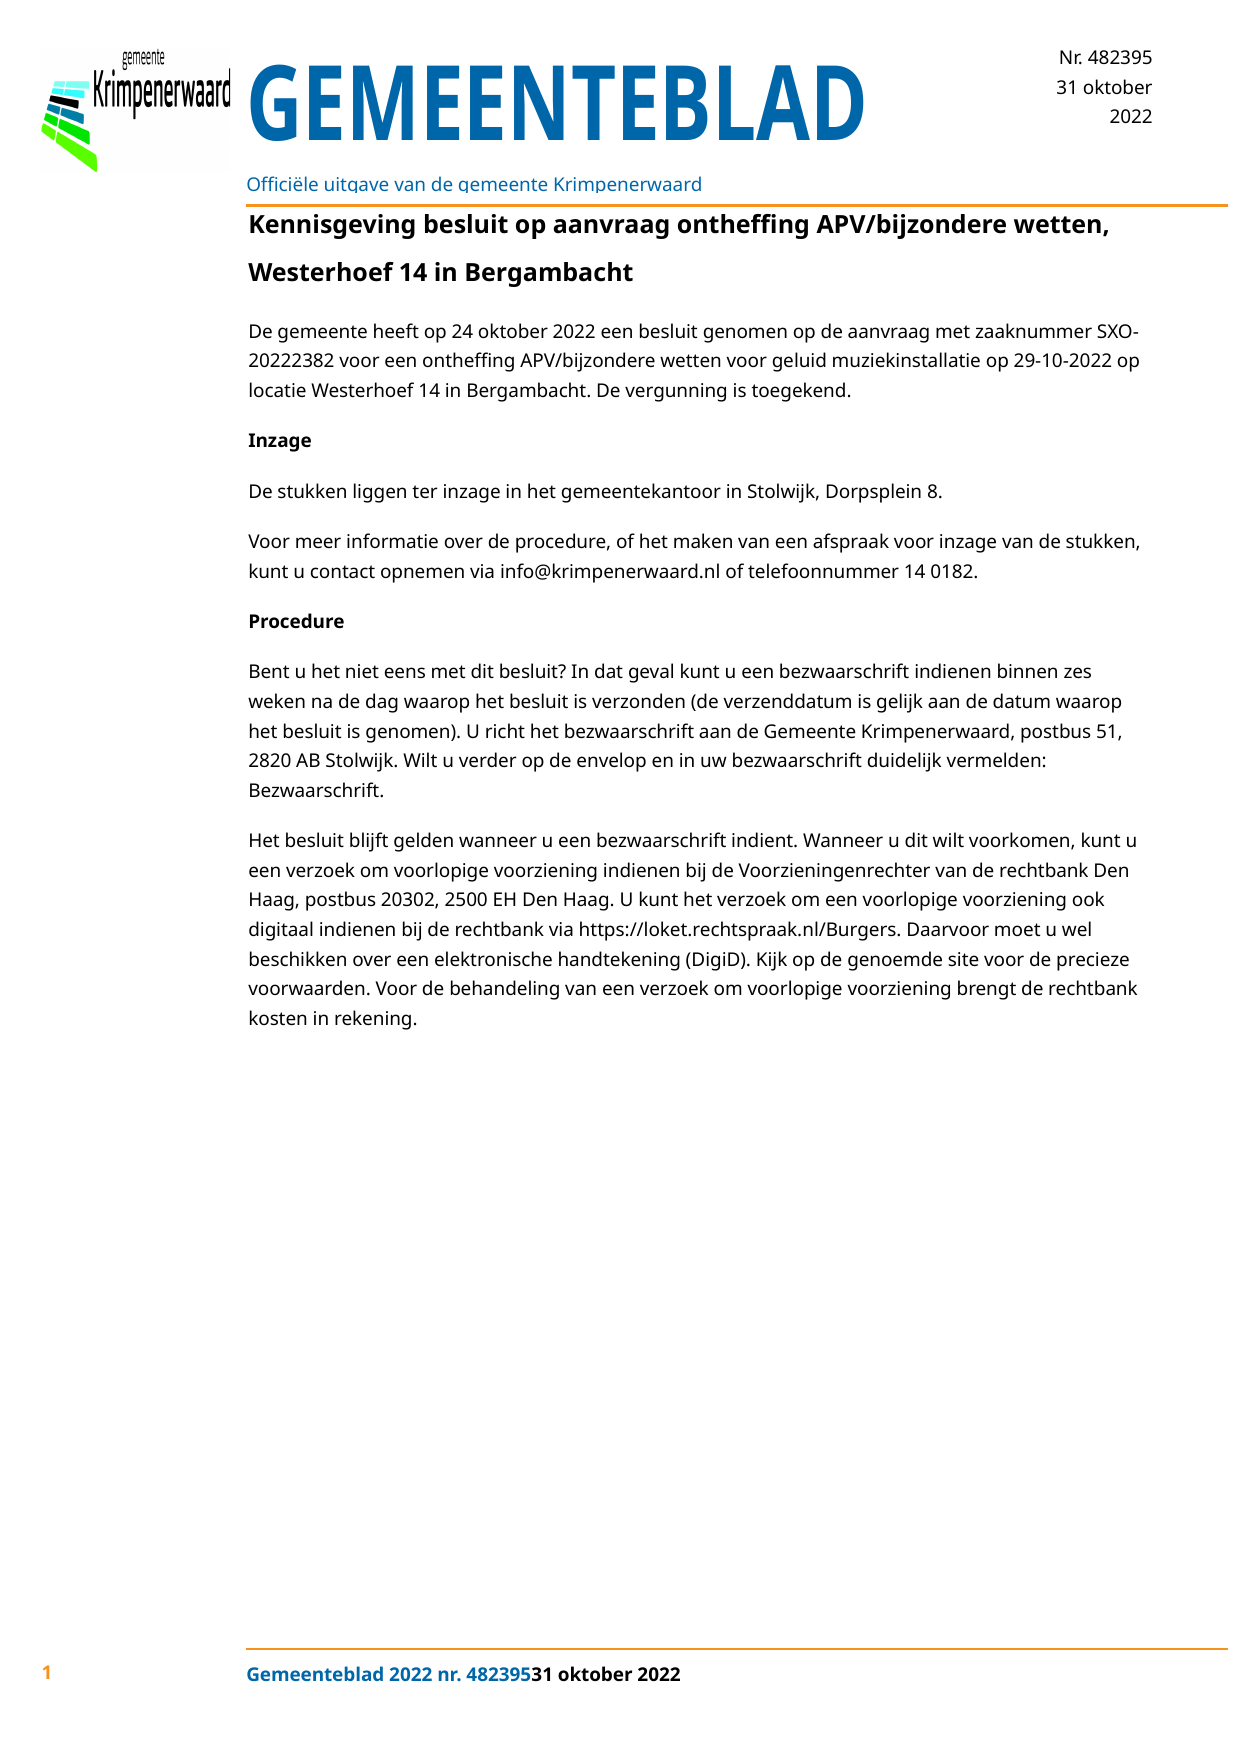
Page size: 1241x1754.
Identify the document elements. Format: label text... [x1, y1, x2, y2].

text Het besluit blijft gelden wanneer u een bezwaarschrift indient. Wanneer u dit wilt voorkomen, kunt u een verzoek om voorlopige voorziening indienen bij de Voorzieningenrechter van de rechtbank Den Haag, postbus 20302, 2500 EH Den Haag. U kunt het verzoek om een voorlopige voorziening ook digitaal indienen bij de rechtbank via https://loket.rechtspraak.nl/Burgers. Daarvoor moet u wel beschikken over een elektronische handtekening (DigiD). Kijk op de genoemde site voor de precieze voorwaarden. Voor de behandeling van een verzoek om voorlopige voorziening brengt de rechtbank kosten in rekening. [248, 827, 1152, 1031]
picture [41, 47, 231, 172]
text Bent u het niet eens met dit besluit? In dat geval kunt u een bezwaarschrift indienen binnen zes weken na de dag waarop het besluit is verzonden (de verzenddatum is gelijk aan de datum waarop het besluit is genomen). U richt het bezwaarschrift aan de Gemeente Krimpenerwaard, postbus 51, 2820 AB Stolwijk. Wilt u verder op de envelop en in uw bezwaarschrift duidelijk vermelden: Bezwaarschrift. [248, 659, 1152, 803]
text Kennisgeving besluit op aanvraag ontheffing APV/bijzondere wetten, Westerhoef 14 in Bergambacht [248, 207, 1152, 288]
text De stukken liggen ter inzage in het gemeentekantoor in Stolwijk, Dorpsplein 8. [248, 478, 1152, 504]
text Procedure [248, 608, 1152, 634]
text Inzage [248, 427, 1152, 453]
text De gemeente heeft op 24 oktober 2022 een besluit genomen op de aanvraag met zaaknummer SXO-20222382 voor een ontheffing APV/bijzondere wetten voor geluid muziekinstallatie op 29-10-2022 op locatie Westerhoef 14 in Bergambacht. De vergunning is toegekend. [248, 318, 1152, 403]
text Voor meer informatie over de procedure, of het maken van een afspraak voor inzage van de stukken, kunt u contact opnemen via info@krimpenerwaard.nl of telefoonnummer 14 0182. [248, 528, 1152, 584]
